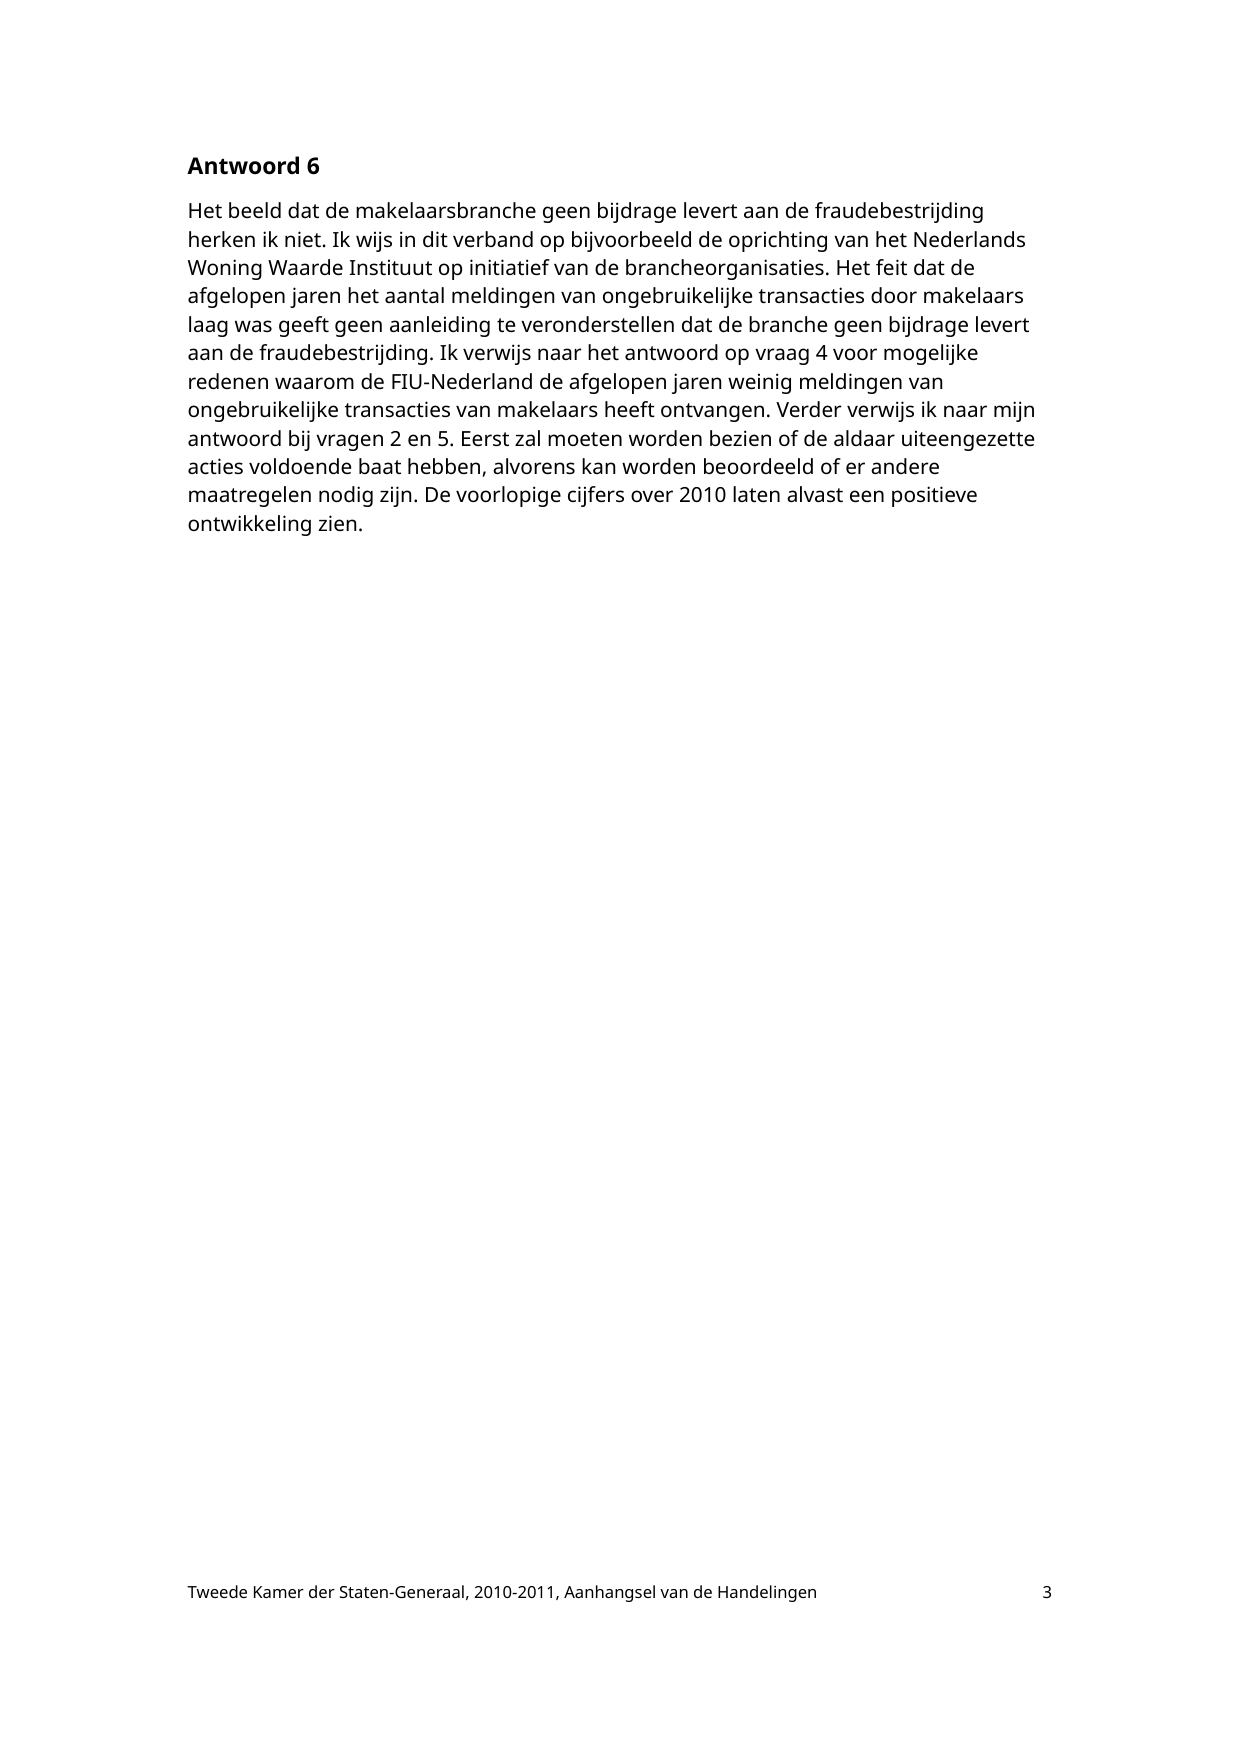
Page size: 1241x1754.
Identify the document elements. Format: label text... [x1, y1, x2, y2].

subtitle Antwoord 6 [187, 150, 1053, 181]
text Het beeld dat de makelaarsbranche geen bijdrage levert aan de fraudebestrijding herken ik niet. Ik wijs in dit verband op bijvoorbeeld de oprichting van het Nederlands Woning Waarde Instituut op initiatief van de brancheorganisaties. Het feit dat de afgelopen jaren het aantal meldingen van ongebruikelijke transacties door makelaars laag was geeft geen aanleiding te veronderstellen dat de branche geen bijdrage levert aan de fraudebestrijding. Ik verwijs naar het antwoord op vraag 4 voor mogelijke redenen waarom de FIU-Nederland de afgelopen jaren weinig meldingen van ongebruikelijke transacties van makelaars heeft ontvangen. Verder verwijs ik naar mijn antwoord bij vragen 2 en 5. Eerst zal moeten worden bezien of de aldaar uiteengezette acties voldoende baat hebben, alvorens kan worden beoordeeld of er andere maatregelen nodig zijn. De voorlopige cijfers over 2010 laten alvast een positieve ontwikkeling zien. [187, 196, 1053, 537]
